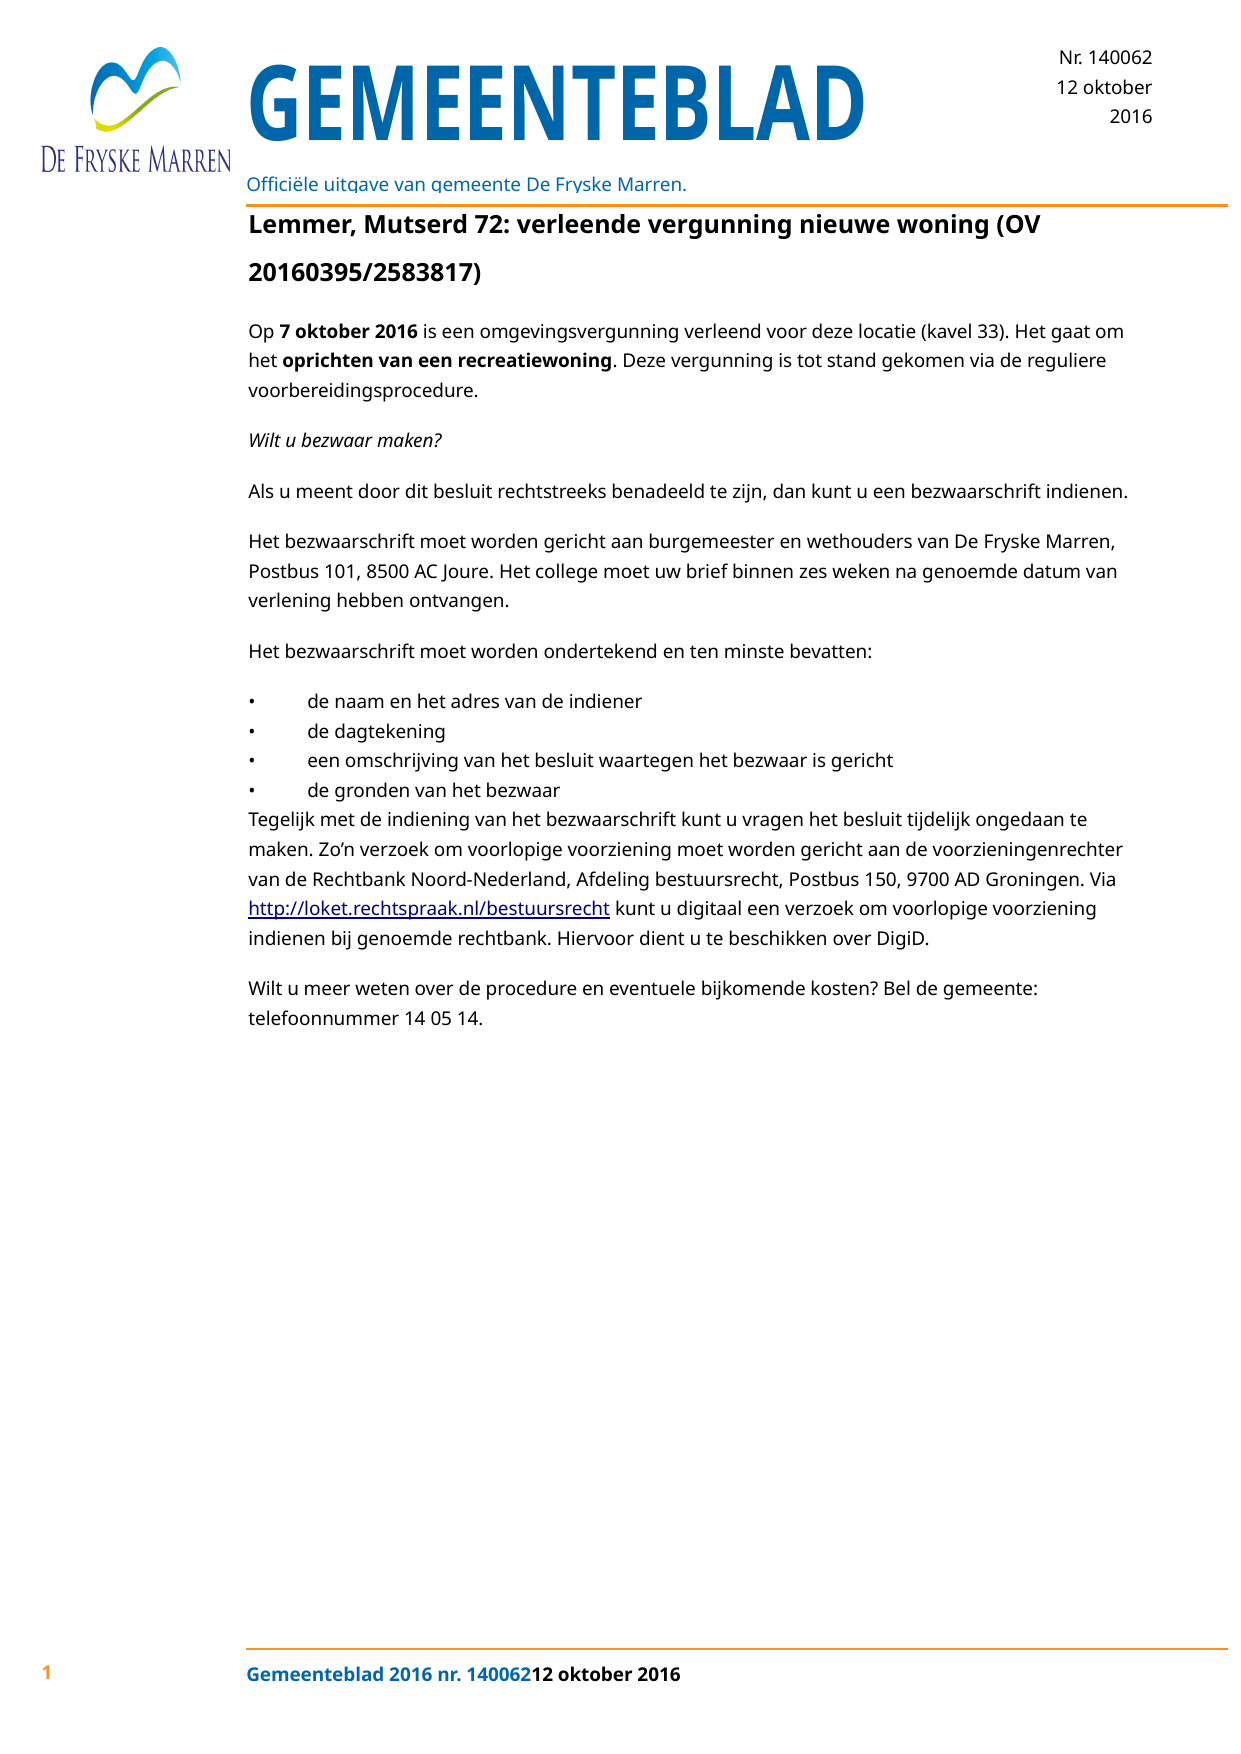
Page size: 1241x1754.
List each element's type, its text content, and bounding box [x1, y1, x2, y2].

text Als u meent door dit besluit rechtstreeks benadeeld te zijn, dan kunt u een bezwaarschrift indienen. [248, 478, 1152, 504]
text Tegelijk met de indiening van het bezwaarschrift kunt u vragen het besluit tijdelijk ongedaan te maken. Zo’n verzoek om voorlopige voorziening moet worden gericht aan de voorzieningenrechter van de Rechtbank Noord-Nederland, Afdeling bestuursrecht, Postbus 150, 9700 AD Groningen. Via http://loket.rechtspraak.nl/bestuursrecht kunt u digitaal een verzoek om voorlopige voorziening indienen bij genoemde rechtbank. Hiervoor dient u te beschikken over DigiD. [248, 807, 1152, 951]
text Het bezwaarschrift moet worden gericht aan burgemeester en wethouders van De Fryske Marren, Postbus 101, 8500 AC Joure. Het college moet uw brief binnen zes weken na genoemde datum van verlening hebben ontvangen. [248, 528, 1152, 613]
list de dagtekening [248, 718, 1152, 744]
text Lemmer, Mutserd 72: verleende vergunning nieuwe woning (OV 20160395/2583817) [248, 207, 1152, 288]
list een omschrijving van het besluit waartegen het bezwaar is gericht [248, 747, 1152, 773]
text Het bezwaarschrift moet worden ondertekend en ten minste bevatten: [248, 638, 1152, 664]
picture [41, 47, 231, 172]
text Op 7 oktober 2016 is een omgevingsvergunning verleend voor deze locatie (kavel 33). Het gaat om het oprichten van een recreatiewoning. Deze vergunning is tot stand gekomen via de reguliere voorbereidingsprocedure. [248, 318, 1152, 403]
list de naam en het adres van de indiener [248, 688, 1152, 714]
list de gronden van het bezwaar [248, 777, 1152, 803]
text Wilt u meer weten over de procedure en eventuele bijkomende kosten? Bel de gemeente: telefoonnummer 14 05 14. [248, 975, 1152, 1031]
text Wilt u bezwaar maken? [248, 427, 1152, 453]
